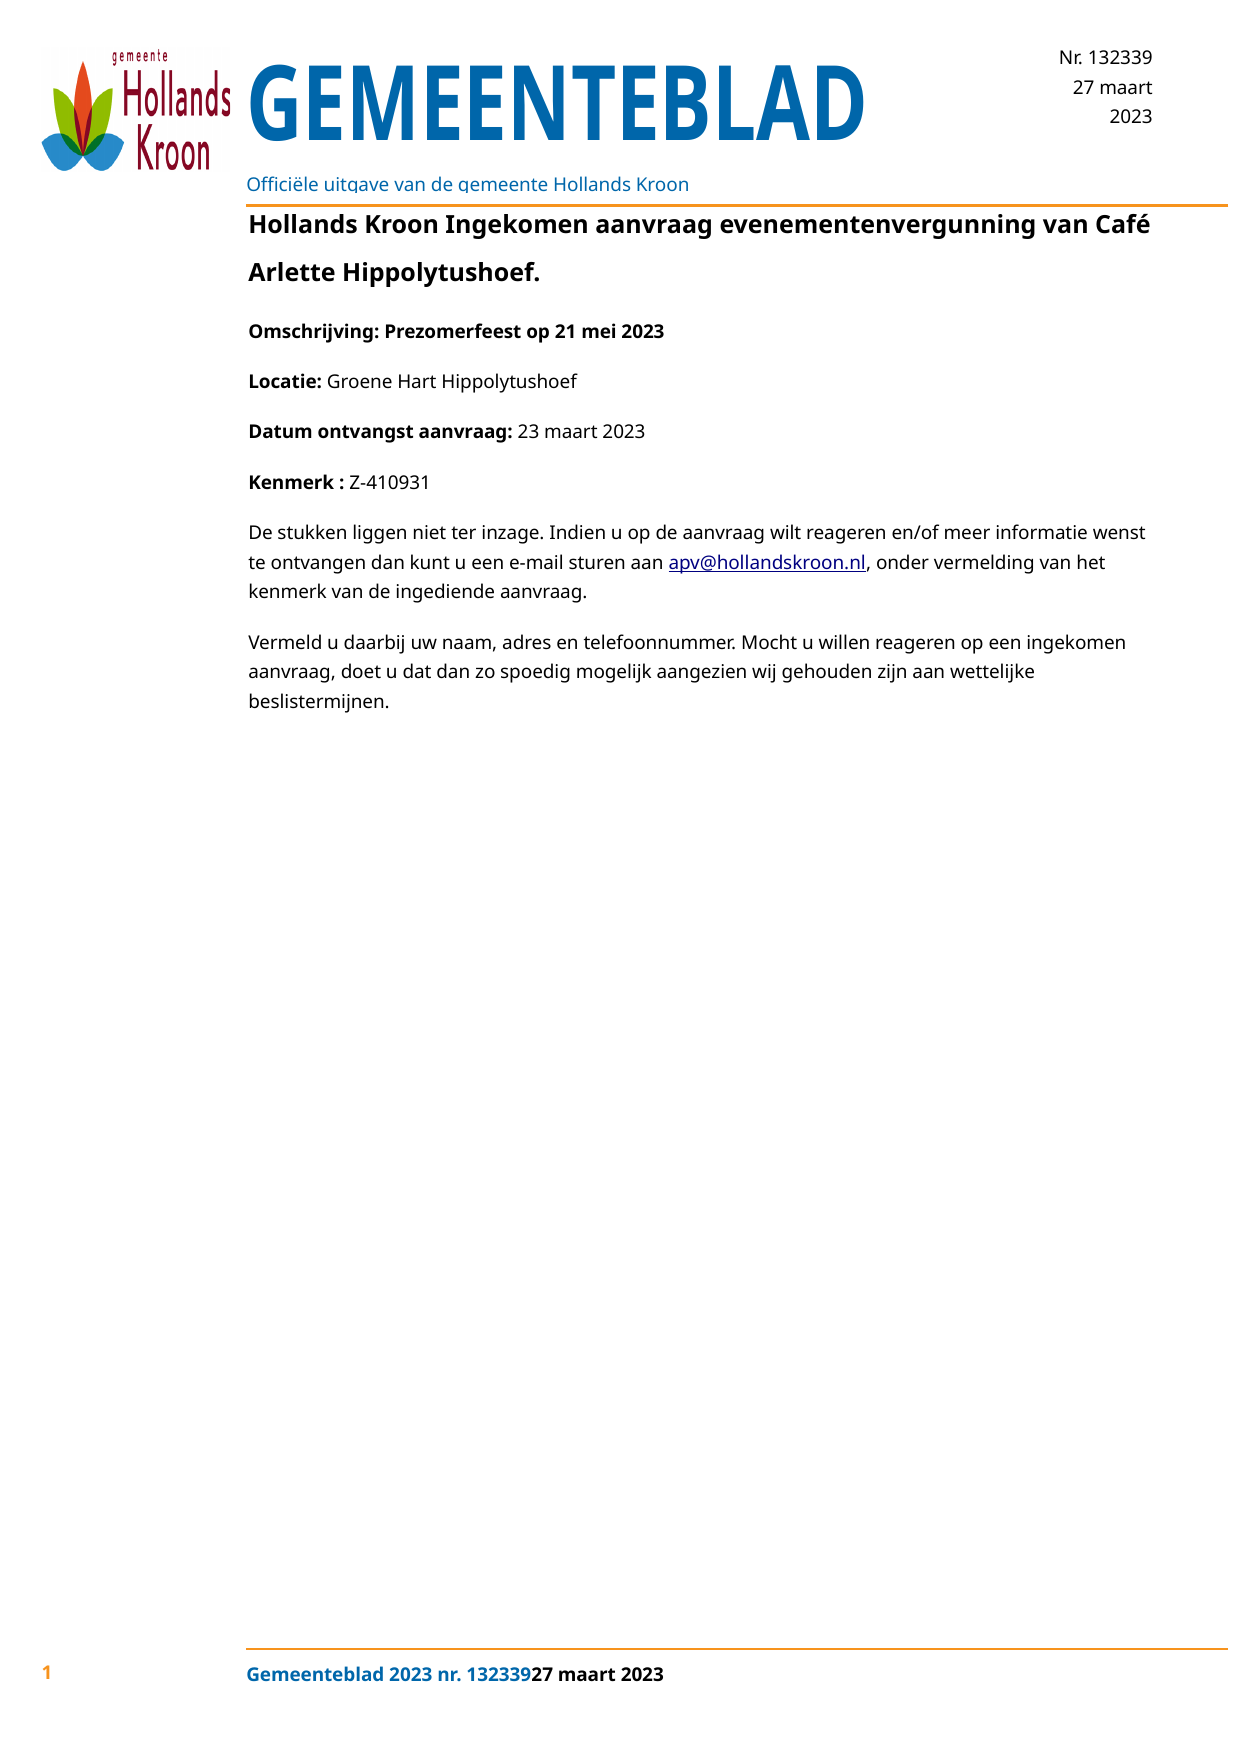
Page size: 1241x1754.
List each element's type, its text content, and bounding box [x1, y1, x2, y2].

text Vermeld u daarbij uw naam, adres en telefoonnummer. Mocht u willen reageren op een ingekomen aanvraag, doet u dat dan zo spoedig mogelijk aangezien wij gehouden zijn aan wettelijke beslistermijnen. [248, 629, 1152, 714]
text Omschrijving: Prezomerfeest op 21 mei 2023 [248, 318, 1152, 344]
text Hollands Kroon Ingekomen aanvraag evenementenvergunning van Café Arlette Hippolytushoef. [248, 207, 1152, 288]
text Kenmerk : Z-410931 [248, 469, 1152, 495]
text Datum ontvangst aanvraag: 23 maart 2023 [248, 419, 1152, 444]
text Locatie: Groene Hart Hippolytushoef [248, 368, 1152, 394]
text De stukken liggen niet ter inzage. Indien u op de aanvraag wilt reageren en/of meer informatie wenst te ontvangen dan kunt u een e-mail sturen aan apv@hollandskroon.nl, onder vermelding van het kenmerk van de ingediende aanvraag. [248, 519, 1152, 604]
picture [41, 47, 231, 172]
